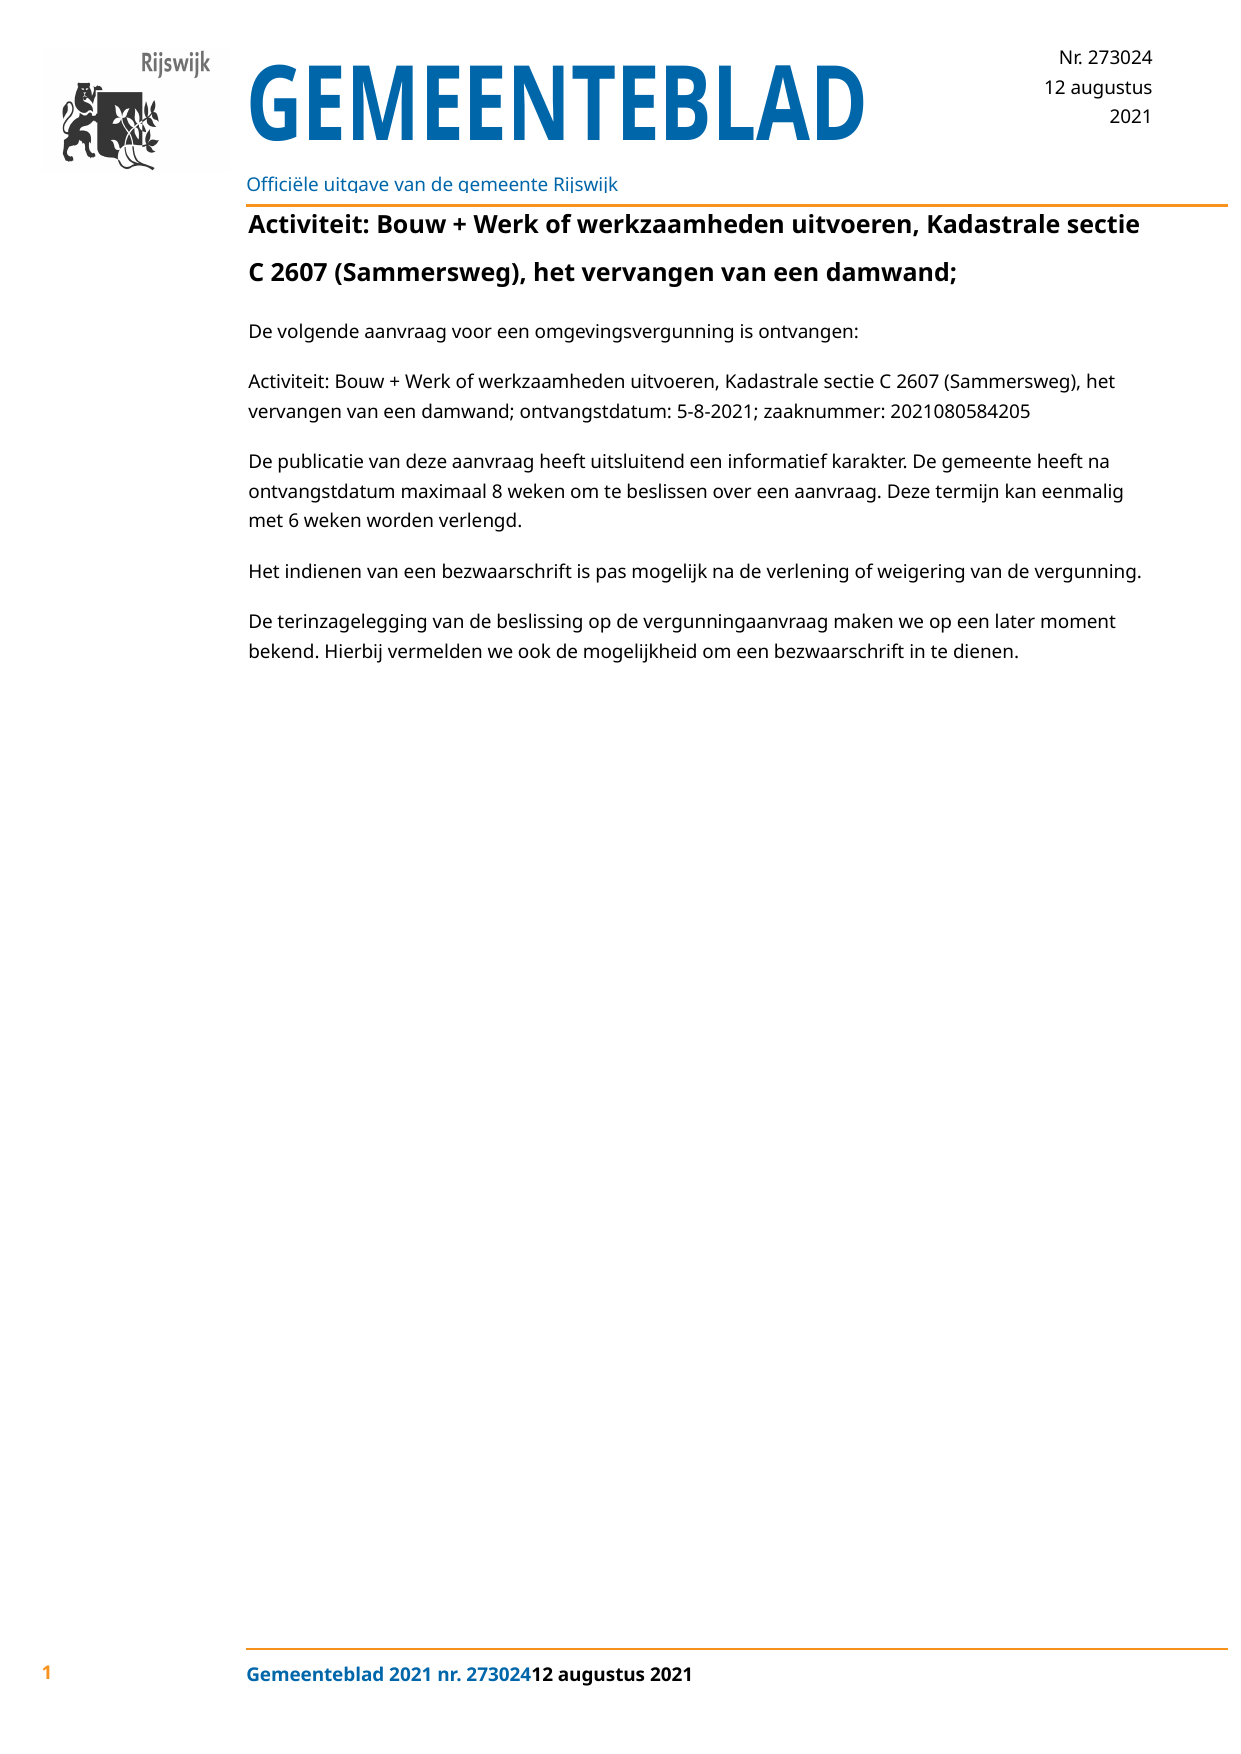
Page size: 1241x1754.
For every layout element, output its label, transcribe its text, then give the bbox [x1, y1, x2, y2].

text De volgende aanvraag voor een omgevingsvergunning is ontvangen: [248, 318, 1152, 344]
text Het indienen van een bezwaarschrift is pas mogelijk na de verlening of weigering van de vergunning. [248, 558, 1152, 584]
text Activiteit: Bouw + Werk of werkzaamheden uitvoeren, Kadastrale sectie C 2607 (Sammersweg), het vervangen van een damwand; ontvangstdatum: 5-8-2021; zaaknummer: 2021080584205 [248, 368, 1152, 424]
text Activiteit: Bouw + Werk of werkzaamheden uitvoeren, Kadastrale sectie C 2607 (Sammersweg), het vervangen van een damwand; [248, 207, 1152, 288]
text De terinzagelegging van de beslissing op de vergunningaanvraag maken we op een later moment bekend. Hierbij vermelden we ook de mogelijkheid om een bezwaarschrift in te dienen. [248, 608, 1152, 664]
picture [41, 47, 231, 172]
text De publicatie van deze aanvraag heeft uitsluitend een informatief karakter. De gemeente heeft na ontvangstdatum maximaal 8 weken om te beslissen over een aanvraag. Deze termijn kan eenmalig met 6 weken worden verlengd. [248, 448, 1152, 533]
